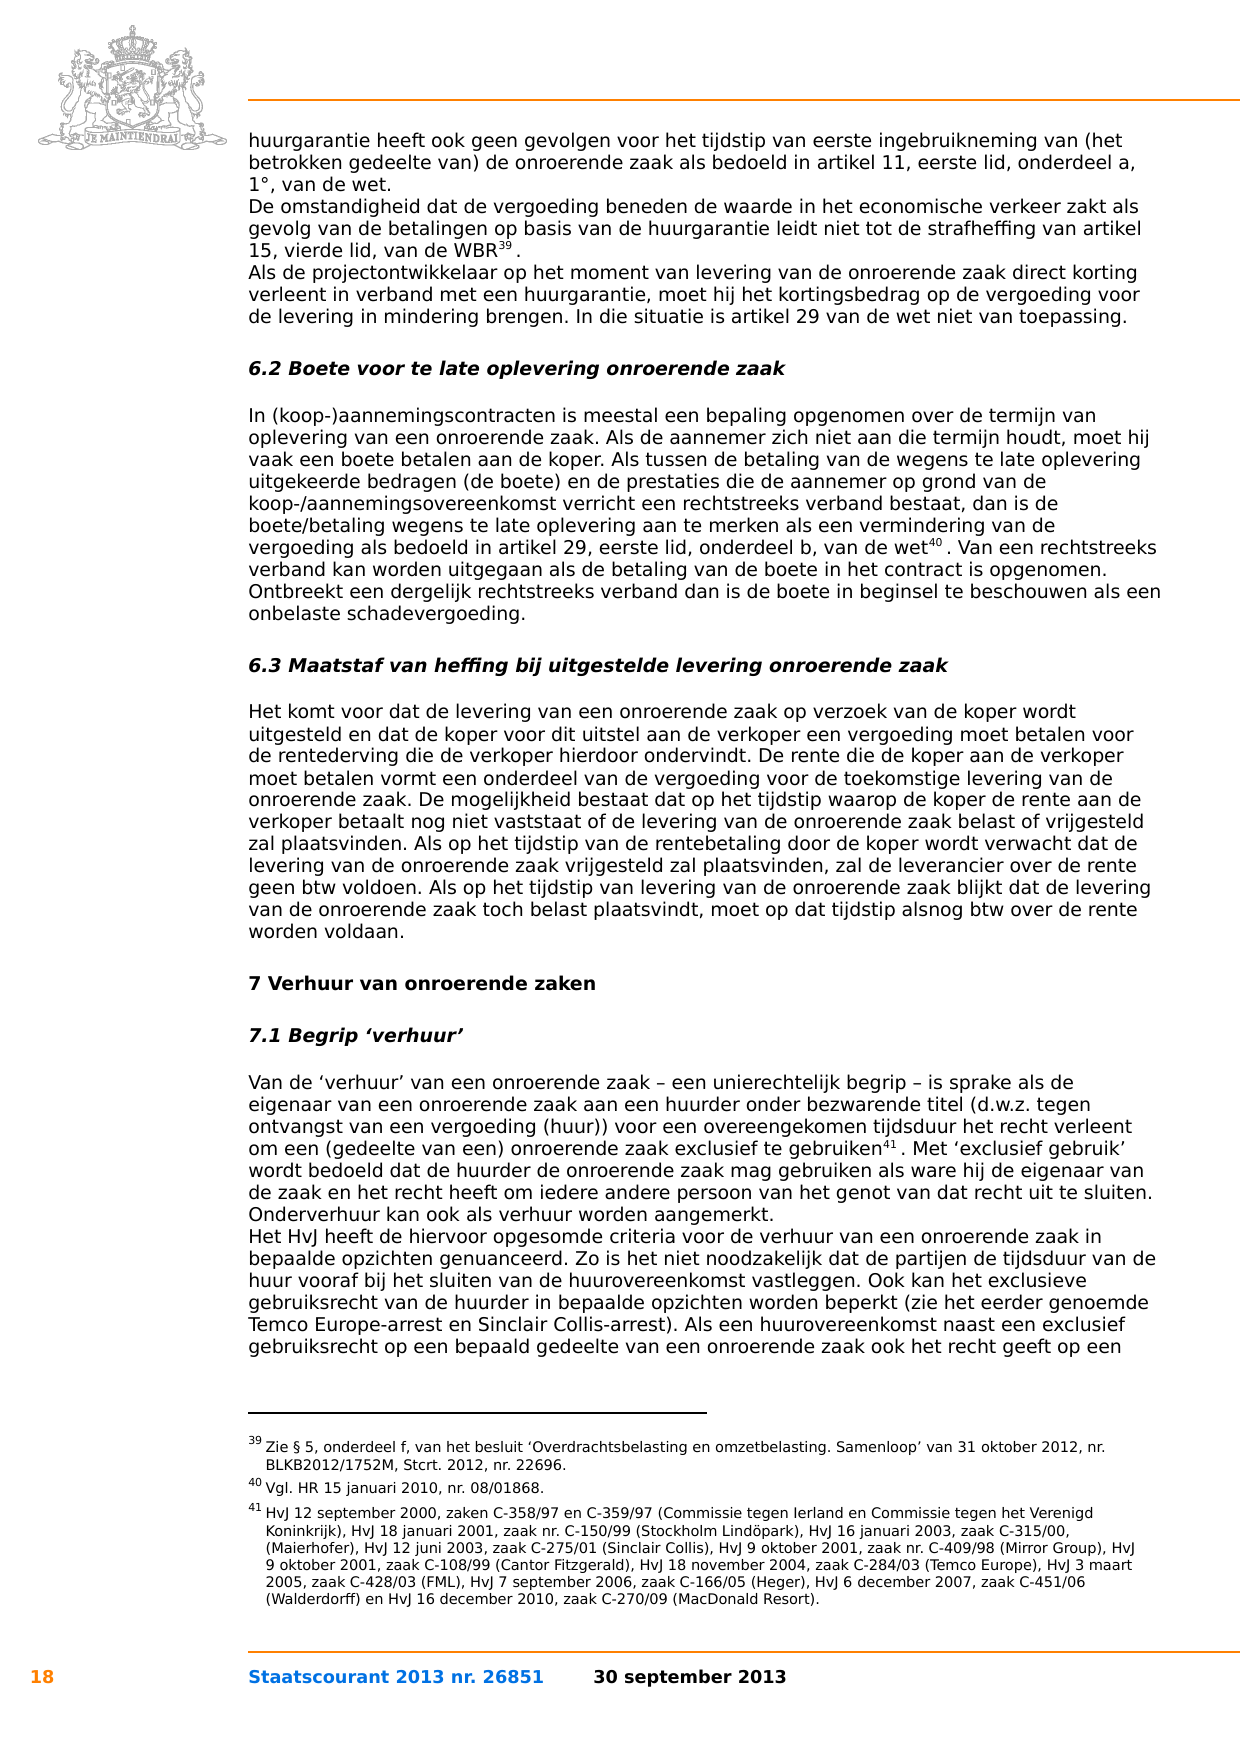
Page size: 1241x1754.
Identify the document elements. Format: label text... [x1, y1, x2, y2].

text Als de projectontwikkelaar op het moment van levering van de onroerende zaak direct korting verleent in verband met een huurgarantie, moet hij het kortingsbedrag op de vergoeding voor de levering in mindering brengen. In die situatie is artikel 29 van de wet niet van toepassing. [248, 262, 1163, 328]
text In (koop-)aannemingscontracten is meestal een bepaling opgenomen over de termijn van oplevering van een onroerende zaak. Als de aannemer zich niet aan die termijn houdt, moet hij vaak een boete betalen aan de koper. Als tussen de betaling van de wegens te late oplevering uitgekeerde bedragen (de boete) en de prestaties die de aannemer op grond van de koop-/aannemingsovereenkomst verricht een rechtstreeks verband bestaat, dan is de boete/betaling wegens te late oplevering aan te merken als een vermindering van de vergoeding als bedoeld in artikel 29, eerste lid, onderdeel b, van de wet. Van een rechtstreeks verband kan worden uitgegaan als de betaling van de boete in het contract is opgenomen. Ontbreekt een dergelijk rechtstreeks verband dan is de boete in beginsel te beschouwen als een onbelaste schadevergoeding. [248, 405, 1163, 624]
subtitle 6.2 Boete voor te late oplevering onroerende zaak [248, 358, 1163, 380]
picture [38, 25, 227, 150]
text Van de ‘verhuur’ van een onroerende zaak – een unierechtelijk begrip – is sprake als de eigenaar van een onroerende zaak aan een huurder onder bezwarende titel (d.w.z. tegen ontvangst van een vergoeding (huur)) voor een overeengekomen tijdsduur het recht verleent om een (gedeelte van een) onroerende zaak exclusief te gebruiken. Met ‘exclusief gebruik’ wordt bedoeld dat de huurder de onroerende zaak mag gebruiken als ware hij de eigenaar van de zaak en het recht heeft om iedere andere persoon van het genot van dat recht uit te sluiten. Onderverhuur kan ook als verhuur worden aangemerkt. [248, 1072, 1163, 1226]
subtitle 6.3 Maatstaf van heffing bij uitgestelde levering onroerende zaak [248, 654, 1163, 676]
text De omstandigheid dat de vergoeding beneden de waarde in het economische verkeer zakt als gevolg van de betalingen op basis van de huurgarantie leidt niet tot de strafheffing van artikel 15, vierde lid, van de WBR. [248, 196, 1163, 262]
text Het komt voor dat de levering van een onroerende zaak op verzoek van de koper wordt uitgesteld en dat de koper voor dit uitstel aan de verkoper een vergoeding moet betalen voor de rentederving die de verkoper hierdoor ondervindt. De rente die de koper aan de verkoper moet betalen vormt een onderdeel van de vergoeding voor de toekomstige levering van de onroerende zaak. De mogelijkheid bestaat dat op het tijdstip waarop de koper de rente aan de verkoper betaalt nog niet vaststaat of de levering van de onroerende zaak belast of vrijgesteld zal plaatsvinden. Als op het tijdstip van de rentebetaling door de koper wordt verwacht dat de levering van de onroerende zaak vrijgesteld zal plaatsvinden, zal de leverancier over de rente geen btw voldoen. Als op het tijdstip van levering van de onroerende zaak blijkt dat de levering van de onroerende zaak toch belast plaatsvindt, moet op dat tijdstip alsnog btw over de rente worden voldaan. [248, 701, 1163, 943]
text Zie § 5, onderdeel f, van het besluit ‘Overdrachtsbelasting en omzetbelasting. Samenloop’ van 31 oktober 2012, nr. BLKB2012/1752M, Stcrt. 2012, nr. 22696. [248, 1434, 1163, 1473]
text Het HvJ heeft de hiervoor opgesomde criteria voor de verhuur van een onroerende zaak in bepaalde opzichten genuanceerd. Zo is het niet noodzakelijk dat de partijen de tijdsduur van de huur vooraf bij het sluiten van de huurovereenkomst vastleggen. Ook kan het exclusieve gebruiksrecht van de huurder in bepaalde opzichten worden beperkt (zie het eerder genoemde Temco Europe-arrest en Sinclair Collis-arrest). Als een huurovereenkomst naast een exclusief gebruiksrecht op een bepaald gedeelte van een onroerende zaak ook het recht geeft op een [248, 1226, 1163, 1358]
text HvJ 12 september 2000, zaken C-358/97 en C-359/97 (Commissie tegen Ierland en Commissie tegen het Verenigd Koninkrijk), HvJ 18 januari 2001, zaak nr. C-150/99 (Stockholm Lindöpark), HvJ 16 januari 2003, zaak C-315/00, (Maierhofer), HvJ 12 juni 2003, zaak C-275/01 (Sinclair Collis), HvJ 9 oktober 2001, zaak nr. C-409/98 (Mirror Group), HvJ 9 oktober 2001, zaak C-108/99 (Cantor Fitzgerald), HvJ 18 november 2004, zaak C-284/03 (Temco Europe), HvJ 3 maart 2005, zaak C-428/03 (FML), HvJ 7 september 2006, zaak C-166/05 (Heger), HvJ 6 december 2007, zaak C-451/06 (Walderdorff) en HvJ 16 december 2010, zaak C-270/09 (MacDonald Resort). [248, 1501, 1163, 1608]
subtitle 7 Verhuur van onroerende zaken [248, 973, 1163, 995]
text huurgarantie heeft ook geen gevolgen voor het tijdstip van eerste ingebruikneming van (het betrokken gedeelte van) de onroerende zaak als bedoeld in artikel 11, eerste lid, onderdeel a, 1°, van de wet. [248, 130, 1163, 196]
subtitle 7.1 Begrip ‘verhuur’ [248, 1025, 1163, 1047]
text Vgl. HR 15 januari 2010, nr. 08/01868. [248, 1476, 1163, 1498]
